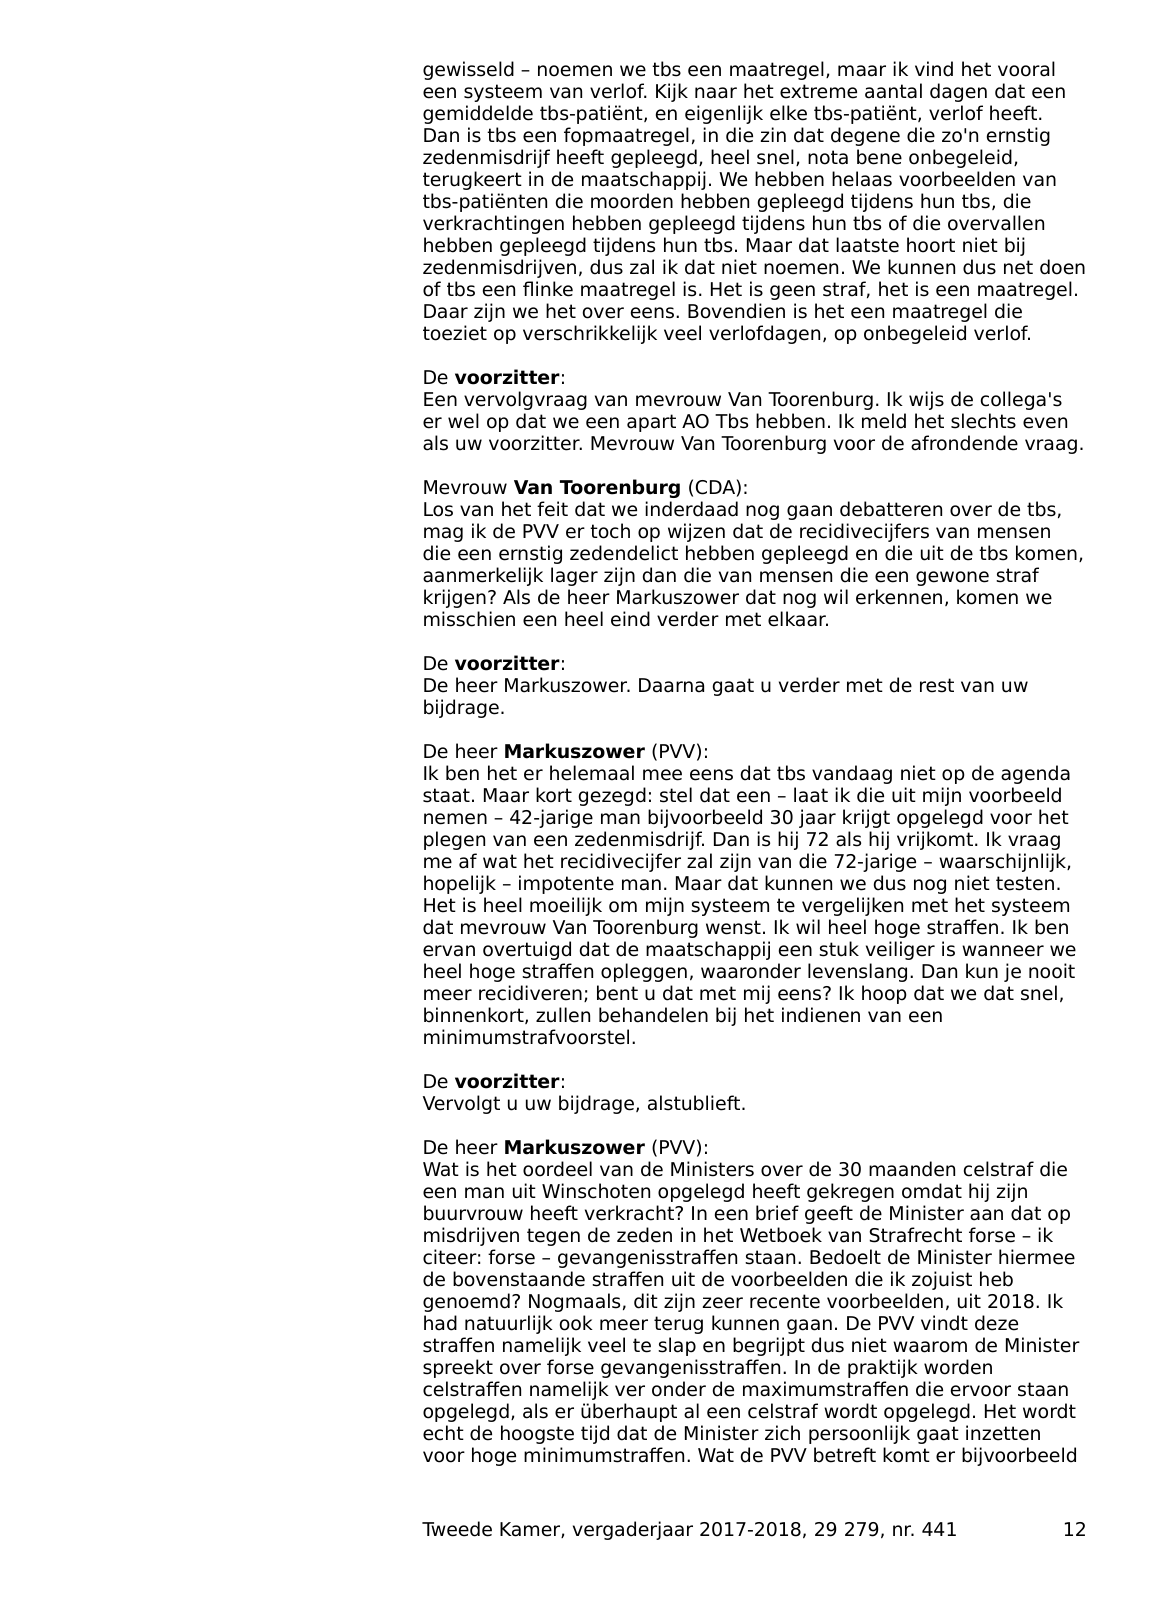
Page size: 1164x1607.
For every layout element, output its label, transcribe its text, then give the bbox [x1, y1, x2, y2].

text Mevrouw Van Toorenburg (CDA): [422, 477, 1087, 499]
text Los van het feit dat we inderdaad nog gaan debatteren over de tbs, mag ik de PVV er toch op wijzen dat de recidivecijfers van mensen die een ernstig zedendelict hebben gepleegd en die uit de tbs komen, aanmerkelijk lager zijn dan die van mensen die een gewone straf krijgen? Als de heer Markuszower dat nog wil erkennen, komen we misschien een heel eind verder met elkaar. [422, 499, 1087, 631]
text De heer Markuszower (PVV): [422, 1137, 1087, 1159]
text De voorzitter: [422, 367, 1087, 389]
text De voorzitter: [422, 1071, 1087, 1093]
text Ik ben het er helemaal mee eens dat tbs vandaag niet op de agenda staat. Maar kort gezegd: stel dat een – laat ik die uit mijn voorbeeld nemen – 42-jarige man bijvoorbeeld 30 jaar krijgt opgelegd voor het plegen van een zedenmisdrijf. Dan is hij 72 als hij vrijkomt. Ik vraag me af wat het recidivecijfer zal zijn van die 72-jarige – waarschijnlijk, hopelijk – impotente man. Maar dat kunnen we dus nog niet testen. Het is heel moeilijk om mijn systeem te vergelijken met het systeem dat mevrouw Van Toorenburg wenst. Ik wil heel hoge straffen. Ik ben ervan overtuigd dat de maatschappij een stuk veiliger is wanneer we heel hoge straffen opleggen, waaronder levenslang. Dan kun je nooit meer recidiveren; bent u dat met mij eens? Ik hoop dat we dat snel, binnenkort, zullen behandelen bij het indienen van een minimumstrafvoorstel. [422, 763, 1087, 1049]
text Wat is het oordeel van de Ministers over de 30 maanden celstraf die een man uit Winschoten opgelegd heeft gekregen omdat hij zijn buurvrouw heeft verkracht? In een brief geeft de Minister aan dat op misdrijven tegen de zeden in het Wetboek van Strafrecht forse – ik citeer: forse – gevangenisstraffen staan. Bedoelt de Minister hiermee de bovenstaande straffen uit de voorbeelden die ik zojuist heb genoemd? Nogmaals, dit zijn zeer recente voorbeelden, uit 2018. Ik had natuurlijk ook meer terug kunnen gaan. De PVV vindt deze straffen namelijk veel te slap en begrijpt dus niet waarom de Minister spreekt over forse gevangenisstraffen. In de praktijk worden celstraffen namelijk ver onder de maximumstraffen die ervoor staan opgelegd, als er überhaupt al een celstraf wordt opgelegd. Het wordt echt de hoogste tijd dat de Minister zich persoonlijk gaat inzetten voor hoge minimumstraffen. Wat de PVV betreft komt er bijvoorbeeld [422, 1159, 1087, 1467]
text gewisseld – noemen we tbs een maatregel, maar ik vind het vooral een systeem van verlof. Kijk naar het extreme aantal dagen dat een gemiddelde tbs-patiënt, en eigenlijk elke tbs-patiënt, verlof heeft. Dan is tbs een fopmaatregel, in die zin dat degene die zo'n ernstig zedenmisdrijf heeft gepleegd, heel snel, nota bene onbegeleid, terugkeert in de maatschappij. We hebben helaas voorbeelden van tbs-patiënten die moorden hebben gepleegd tijdens hun tbs, die verkrachtingen hebben gepleegd tijdens hun tbs of die overvallen hebben gepleegd tijdens hun tbs. Maar dat laatste hoort niet bij zedenmisdrijven, dus zal ik dat niet noemen. We kunnen dus net doen of tbs een flinke maatregel is. Het is geen straf, het is een maatregel. Daar zijn we het over eens. Bovendien is het een maatregel die toeziet op verschrikkelijk veel verlofdagen, op onbegeleid verlof. [422, 59, 1087, 345]
text Een vervolgvraag van mevrouw Van Toorenburg. Ik wijs de collega's er wel op dat we een apart AO Tbs hebben. Ik meld het slechts even als uw voorzitter. Mevrouw Van Toorenburg voor de afrondende vraag. [422, 389, 1087, 455]
text De heer Markuszower (PVV): [422, 741, 1087, 763]
text De voorzitter: [422, 653, 1087, 675]
text Vervolgt u uw bijdrage, alstublieft. [422, 1093, 1087, 1115]
text De heer Markuszower. Daarna gaat u verder met de rest van uw bijdrage. [422, 675, 1087, 719]
